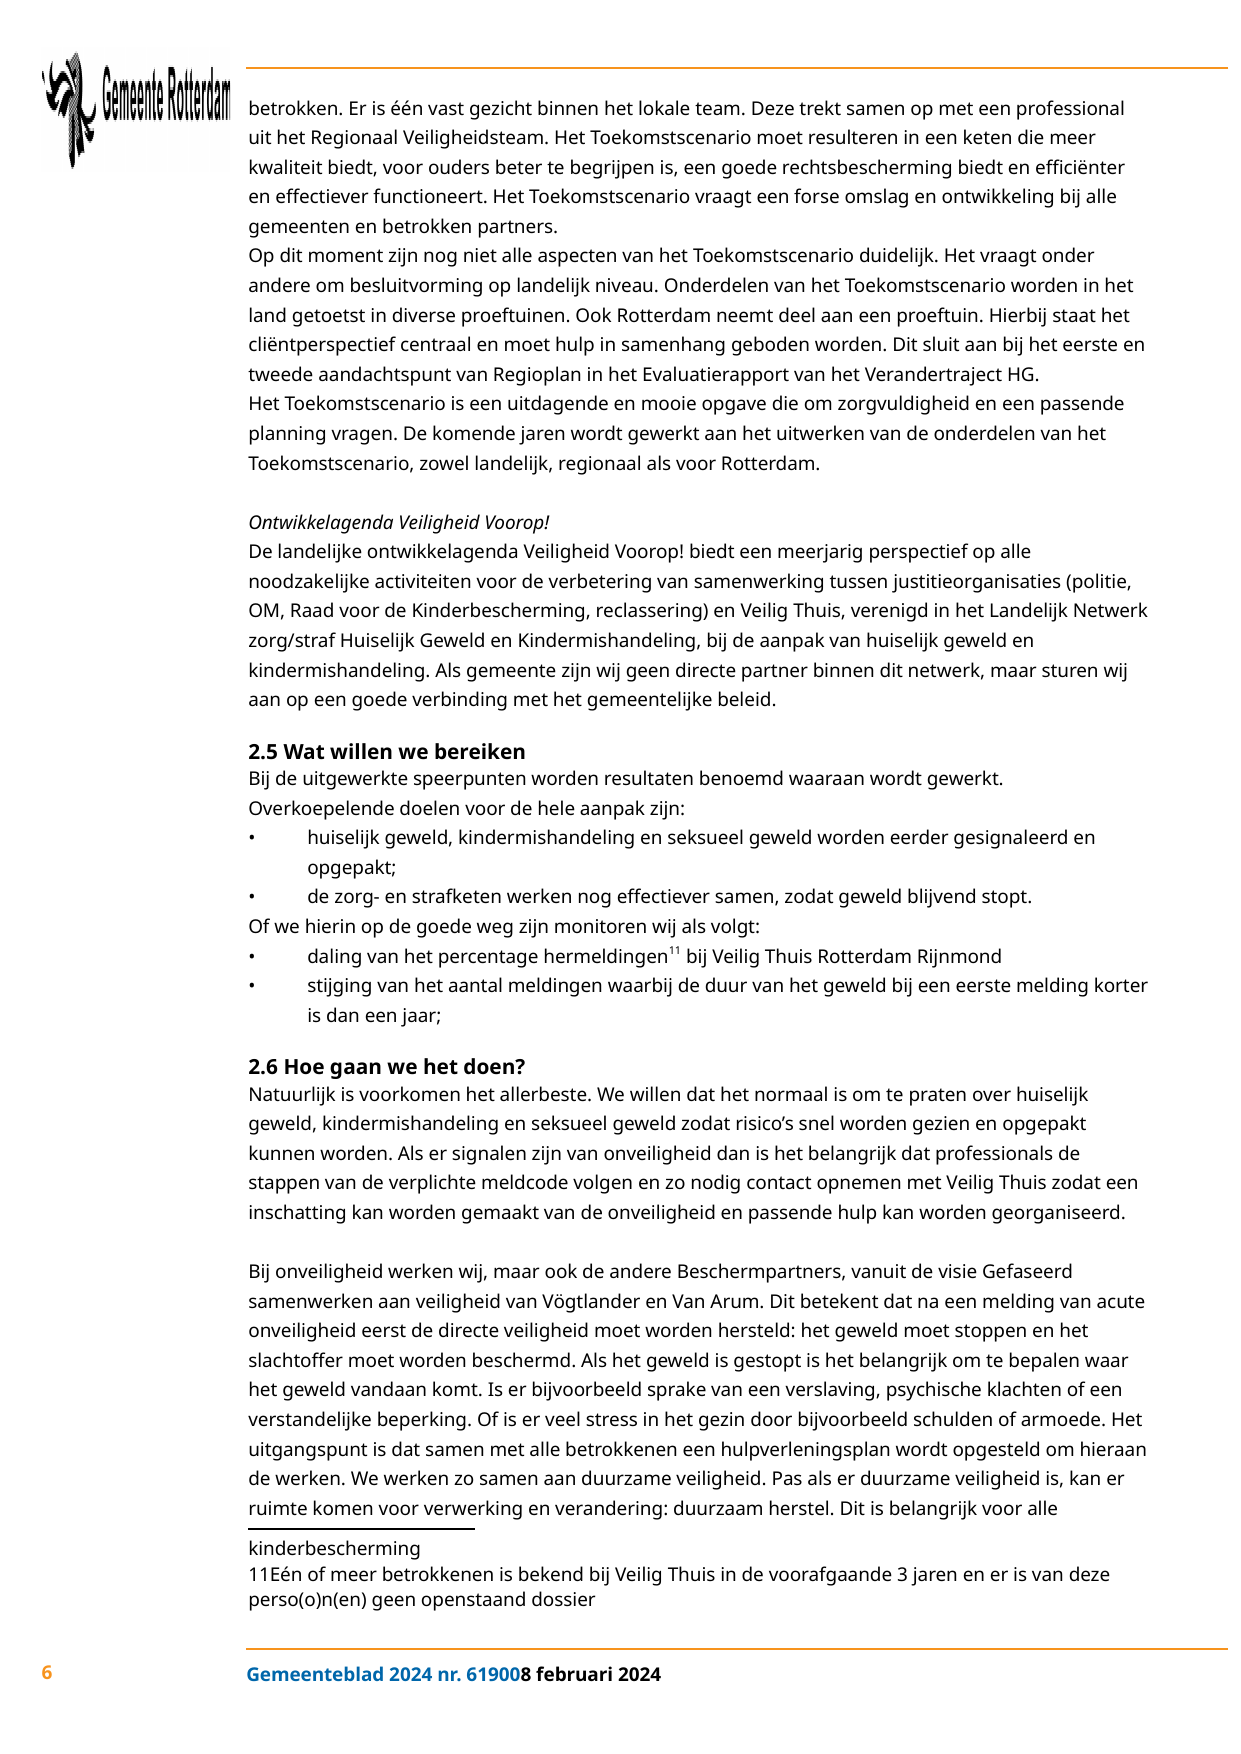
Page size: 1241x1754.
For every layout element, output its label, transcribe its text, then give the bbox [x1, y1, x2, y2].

list stijging van het aantal meldingen waarbij de duur van het geweld bij een eerste melding korter is dan een jaar; [248, 972, 1152, 1028]
text Het Toekomstscenario is een uitdagende en mooie opgave die om zorgvuldigheid en een passende planning vragen. De komende jaren wordt gewerkt aan het uitwerken van de onderdelen van het Toekomstscenario, zowel landelijk, regionaal als voor Rotterdam. [248, 391, 1152, 476]
text Of we hierin op de goede weg zijn monitoren wij als volgt: [248, 913, 1152, 939]
text Op dit moment zijn nog niet alle aspecten van het Toekomstscenario duidelijk. Het vraagt onder andere om besluitvorming op landelijk niveau. Onderdelen van het Toekomstscenario worden in het land getoetst in diverse proeftuinen. Ook Rotterdam neemt deel aan een proeftuin. Hierbij staat het cliëntperspectief centraal en moet hulp in samenhang geboden worden. Dit sluit aan bij het eerste en tweede aandachtspunt van Regioplan in het Evaluatierapport van het Verandertraject HG. [248, 243, 1152, 387]
text 2.6 Hoe gaan we het doen? [248, 1052, 1152, 1081]
text Ontwikkelagenda Veiligheid Voorop! [248, 509, 1152, 535]
list Eén of meer betrokkenen is bekend bij Veilig Thuis in de voorafgaande 3 jaren en er is van deze perso(o)n(en) geen openstaand dossier [248, 1561, 1152, 1612]
picture [41, 47, 231, 172]
text 2.5 Wat willen we bereiken [248, 737, 1152, 765]
text Natuurlijk is voorkomen het allerbeste. We willen dat het normaal is om te praten over huiselijk geweld, kindermishandeling en seksueel geweld zodat risico’s snel worden gezien en opgepakt kunnen worden. Als er signalen zijn van onveiligheid dan is het belangrijk dat professionals de stappen van de verplichte meldcode volgen en zo nodig contact opnemen met Veilig Thuis zodat een inschatting kan worden gemaakt van de onveiligheid en passende hulp kan worden georganiseerd. [248, 1081, 1152, 1225]
list daling van het percentage hermeldingen bij Veilig Thuis Rotterdam Rijnmond [248, 943, 1152, 968]
text De landelijke ontwikkelagenda Veiligheid Voorop! biedt een meerjarig perspectief op alle noodzakelijke activiteiten voor de verbetering van samenwerking tussen justitieorganisaties (politie, OM, Raad voor de Kinderbescherming, reclassering) en Veilig Thuis, verenigd in het Landelijk Netwerk zorg/straf Huiselijk Geweld en Kindermishandeling, bij de aanpak van huiselijk geweld en kindermishandeling. Als gemeente zijn wij geen directe partner binnen dit netwerk, maar sturen wij aan op een goede verbinding met het gemeentelijke beleid. [248, 538, 1152, 712]
list de zorg- en strafketen werken nog effectiever samen, zodat geweld blijvend stopt. [248, 884, 1152, 909]
list huiselijk geweld, kindermishandeling en seksueel geweld worden eerder gesignaleerd en opgepakt; [248, 824, 1152, 880]
text kinderbescherming [248, 1535, 1152, 1561]
text Bij de uitgewerkte speerpunten worden resultaten benoemd waaraan wordt gewerkt. Overkoepelende doelen voor de hele aanpak zijn: [248, 765, 1152, 821]
text betrokken. Er is één vast gezicht binnen het lokale team. Deze trekt samen op met een professional uit het Regionaal Veiligheidsteam. Het Toekomstscenario moet resulteren in een keten die meer kwaliteit biedt, voor ouders beter te begrijpen is, een goede rechtsbescherming biedt en efficiënter en effectiever functioneert. Het Toekomstscenario vraagt een forse omslag en ontwikkeling bij alle gemeenten en betrokken partners. [248, 95, 1152, 239]
text Bij onveiligheid werken wij, maar ook de andere Beschermpartners, vanuit de visie Gefaseerd samenwerken aan veiligheid van Vögtlander en Van Arum. Dit betekent dat na een melding van acute onveiligheid eerst de directe veiligheid moet worden hersteld: het geweld moet stoppen en het slachtoffer moet worden beschermd. Als het geweld is gestopt is het belangrijk om te bepalen waar het geweld vandaan komt. Is er bijvoorbeeld sprake van een verslaving, psychische klachten of een verstandelijke beperking. Of is er veel stress in het gezin door bijvoorbeeld schulden of armoede. Het uitgangspunt is dat samen met alle betrokkenen een hulpverleningsplan wordt opgesteld om hieraan de werken. We werken zo samen aan duurzame veiligheid. Pas als er duurzame veiligheid is, kan er ruimte komen voor verwerking en verandering: duurzaam herstel. Dit is belangrijk voor alle [248, 1258, 1152, 1521]
